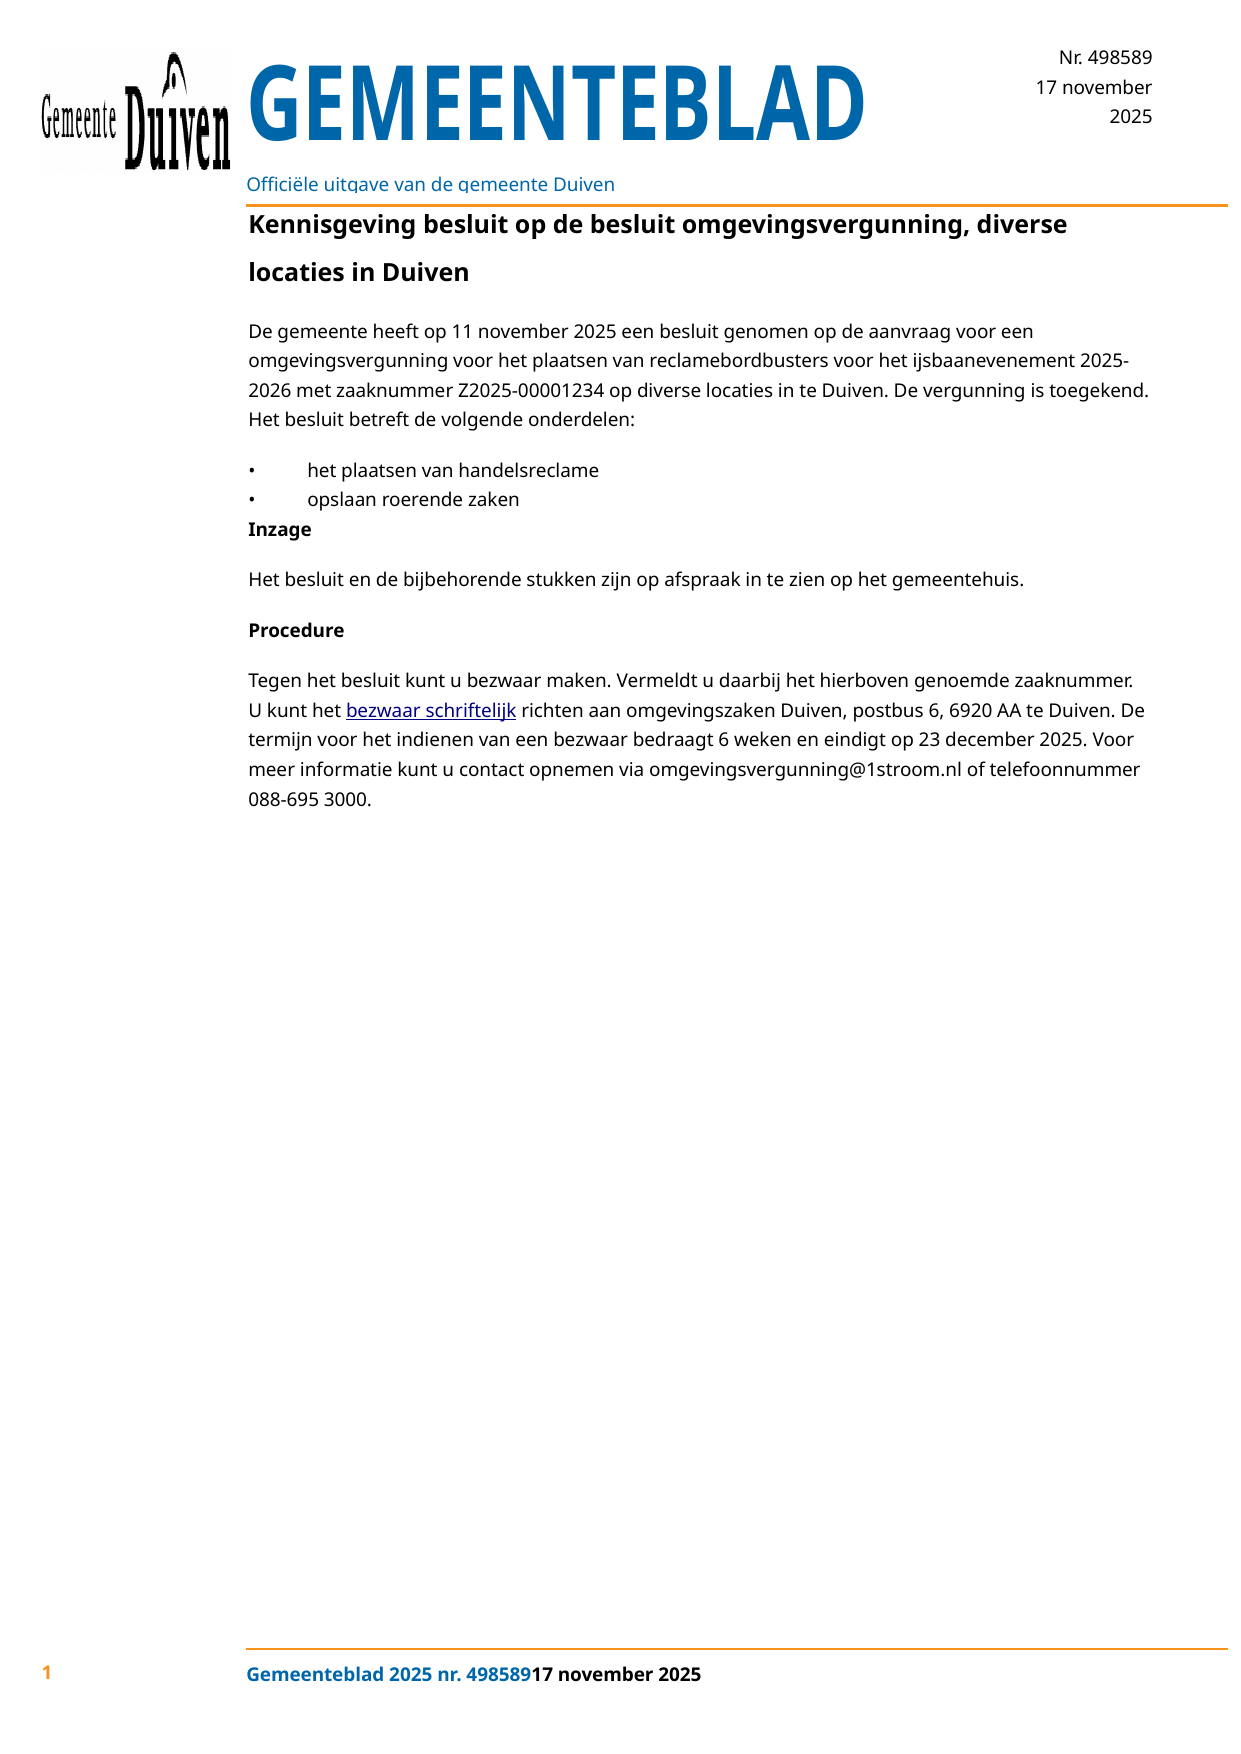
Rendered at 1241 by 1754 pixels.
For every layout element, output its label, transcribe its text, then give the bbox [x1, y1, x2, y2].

list opslaan roerende zaken [248, 487, 1152, 512]
picture [41, 47, 231, 172]
text Inzage [248, 516, 1152, 542]
text Tegen het besluit kunt u bezwaar maken. Vermeldt u daarbij het hierboven genoemde zaaknummer. U kunt het bezwaar schriftelijk richten aan omgevingszaken Duiven, postbus 6, 6920 AA te Duiven. De termijn voor het indienen van een bezwaar bedraagt 6 weken en eindigt op 23 december 2025. Voor meer informatie kunt u contact opnemen via omgevingsvergunning@1stroom.nl of telefoonnummer 088-695 3000. [248, 667, 1152, 812]
text Kennisgeving besluit op de besluit omgevingsvergunning, diverse locaties in Duiven [248, 207, 1152, 288]
text Het besluit en de bijbehorende stukken zijn op afspraak in te zien op het gemeentehuis. [248, 567, 1152, 592]
list het plaatsen van handelsreclame [248, 457, 1152, 483]
text De gemeente heeft op 11 november 2025 een besluit genomen op de aanvraag voor een omgevingsvergunning voor het plaatsen van reclamebordbusters voor het ijsbaanevenement 2025-2026 met zaaknummer Z2025-00001234 op diverse locaties in te Duiven. De vergunning is toegekend. Het besluit betreft de volgende onderdelen: [248, 318, 1152, 432]
text Procedure [248, 617, 1152, 643]
